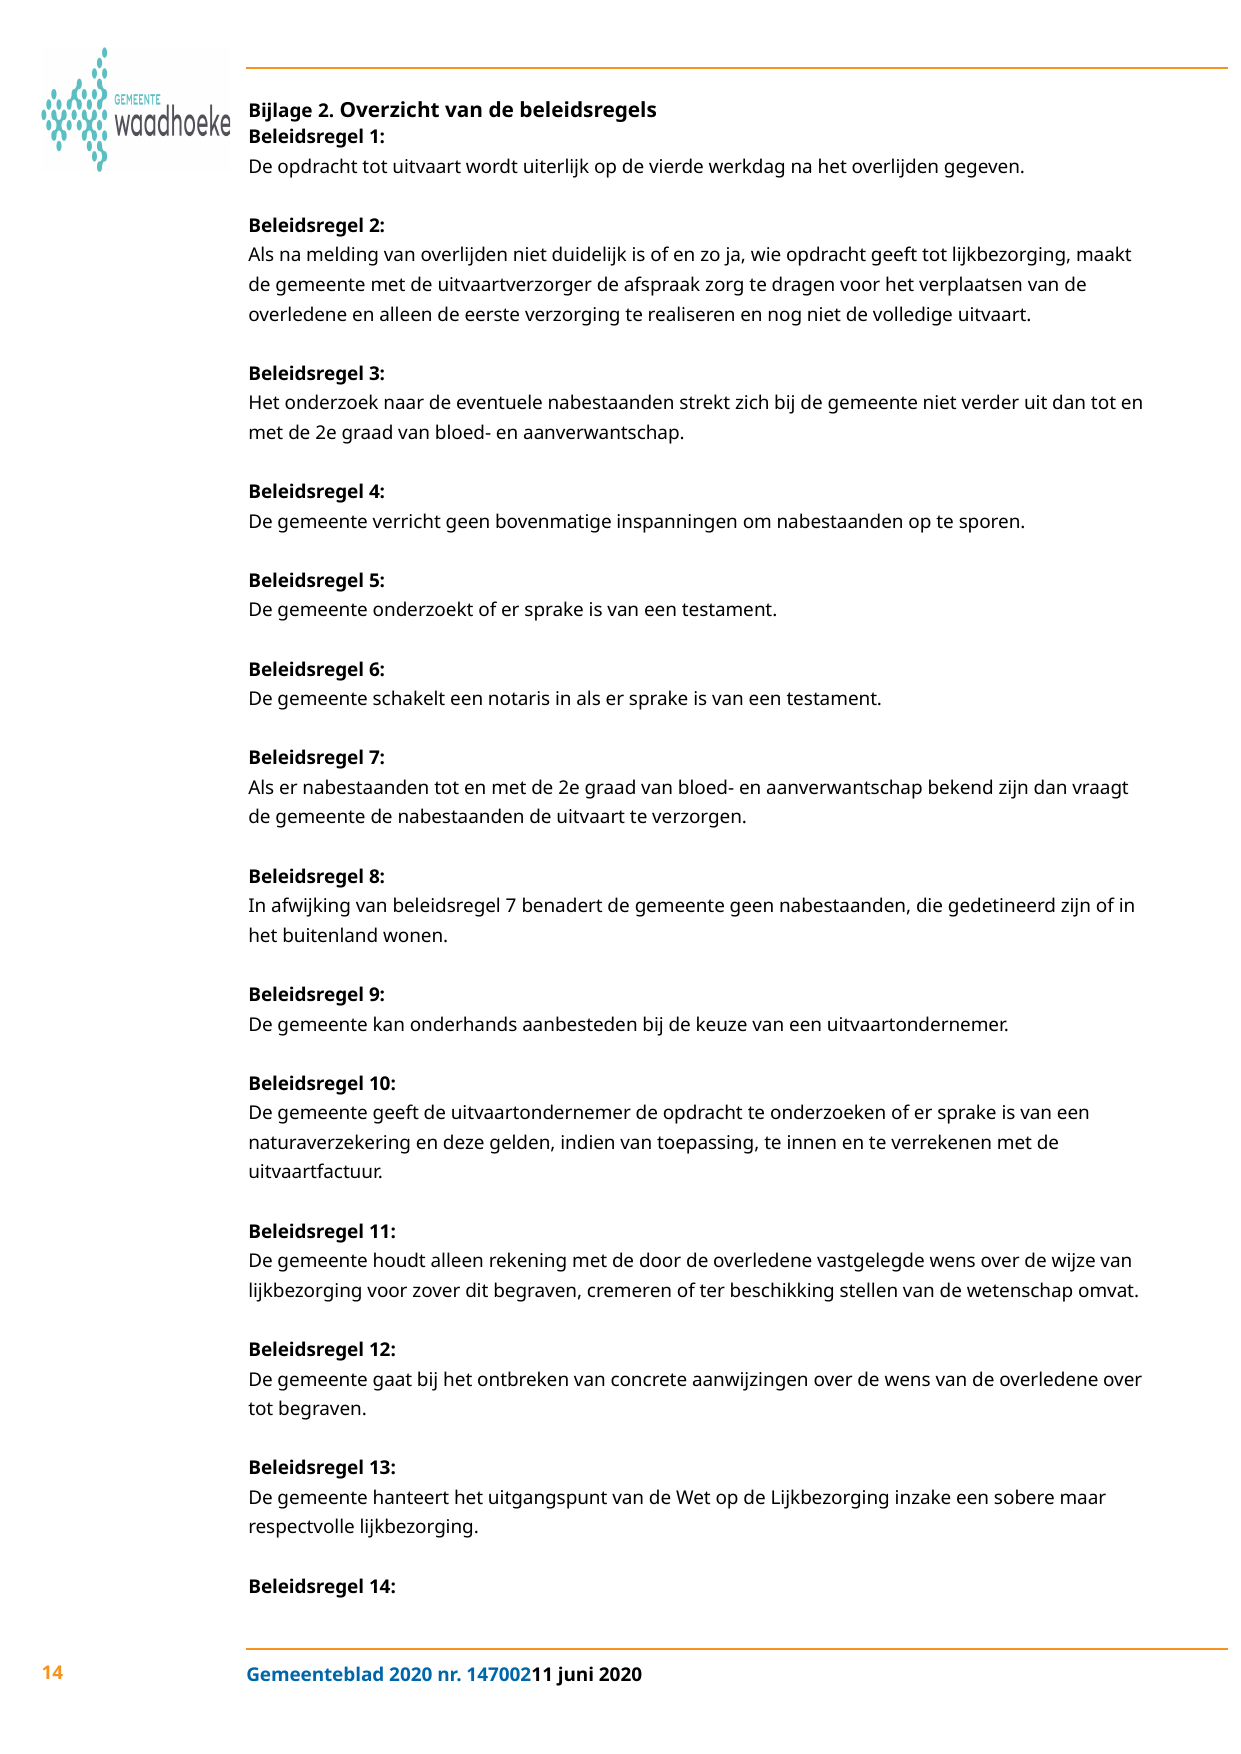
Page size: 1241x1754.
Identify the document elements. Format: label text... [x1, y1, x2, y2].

text Beleidsregel 12: [248, 1336, 1152, 1362]
text De gemeente gaat bij het ontbreken van concrete aanwijzingen over de wens van de overledene over tot begraven. [248, 1366, 1152, 1421]
text Beleidsregel 2: [248, 212, 1152, 238]
text Beleidsregel 8: [248, 863, 1152, 889]
text De gemeente hanteert het uitgangspunt van de Wet op de Lijkbezorging inzake een sobere maar respectvolle lijkbezorging. [248, 1484, 1152, 1539]
text Beleidsregel 14: [248, 1573, 1152, 1599]
text Beleidsregel 3: [248, 360, 1152, 386]
text Als na melding van overlijden niet duidelijk is of en zo ja, wie opdracht geeft tot lijkbezorging, maakt de gemeente met de uitvaartverzorger de afspraak zorg te dragen voor het verplaatsen van de overledene en alleen de eerste verzorging te realiseren en nog niet de volledige uitvaart. [248, 242, 1152, 327]
text Beleidsregel 6: [248, 656, 1152, 682]
text De gemeente houdt alleen rekening met de door de overledene vastgelegde wens over de wijze van lijkbezorging voor zover dit begraven, cremeren of ter beschikking stellen van de wetenschap omvat. [248, 1247, 1152, 1303]
text Beleidsregel 4: [248, 478, 1152, 504]
text De gemeente onderzoekt of er sprake is van een testament. [248, 597, 1152, 622]
text Als er nabestaanden tot en met de 2e graad van bloed- en aanverwantschap bekend zijn dan vraagt de gemeente de nabestaanden de uitvaart te verzorgen. [248, 774, 1152, 829]
picture [41, 47, 231, 172]
text Beleidsregel 13: [248, 1454, 1152, 1480]
text Het onderzoek naar de eventuele nabestaanden strekt zich bij de gemeente niet verder uit dan tot en met de 2e graad van bloed- en aanverwantschap. [248, 389, 1152, 445]
text De opdracht tot uitvaart wordt uiterlijk op de vierde werkdag na het overlijden gegeven. [248, 153, 1152, 179]
text In afwijking van beleidsregel 7 benadert de gemeente geen nabestaanden, die gedetineerd zijn of in het buitenland wonen. [248, 892, 1152, 948]
text De gemeente kan onderhands aanbesteden bij de keuze van een uitvaartondernemer. [248, 1011, 1152, 1037]
text Beleidsregel 10: [248, 1070, 1152, 1096]
text De gemeente geeft de uitvaartondernemer de opdracht te onderzoeken of er sprake is van een naturaverzekering en deze gelden, indien van toepassing, te innen en te verrekenen met de uitvaartfactuur. [248, 1099, 1152, 1184]
text Bijlage 2. Overzicht van de beleidsregels [248, 95, 1152, 123]
text Beleidsregel 11: [248, 1218, 1152, 1244]
text De gemeente verricht geen bovenmatige inspanningen om nabestaanden op te sporen. [248, 508, 1152, 534]
text Beleidsregel 1: [248, 123, 1152, 149]
text Beleidsregel 5: [248, 567, 1152, 593]
text Beleidsregel 7: [248, 744, 1152, 770]
text Beleidsregel 9: [248, 981, 1152, 1007]
text De gemeente schakelt een notaris in als er sprake is van een testament. [248, 685, 1152, 711]
